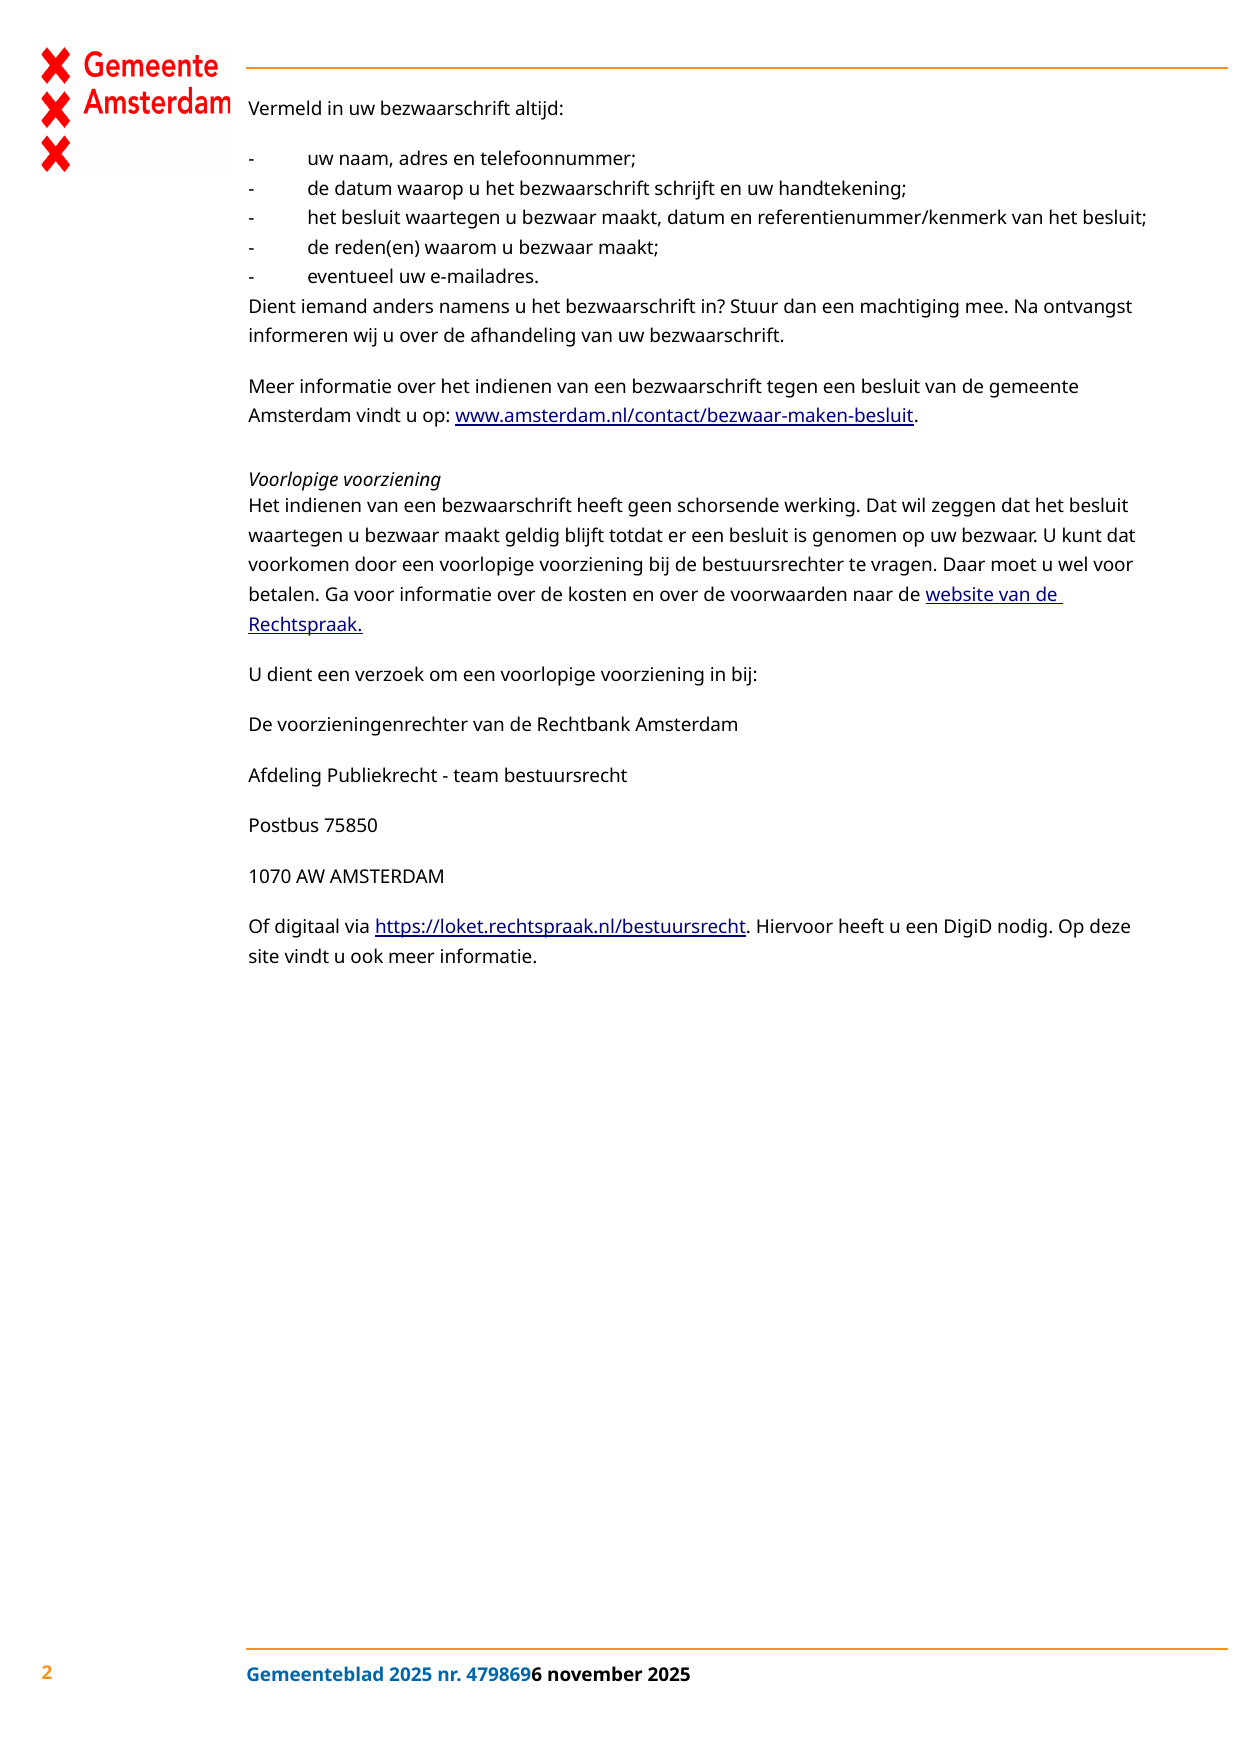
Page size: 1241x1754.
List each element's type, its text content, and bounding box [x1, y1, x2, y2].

text 1070 AW AMSTERDAM [248, 863, 1152, 888]
list het besluit waartegen u bezwaar maakt, datum en referentienummer/kenmerk van het besluit; [248, 204, 1152, 230]
list uw naam, adres en telefoonnummer; [248, 145, 1152, 171]
text Het indienen van een bezwaarschrift heeft geen schorsende werking. Dat wil zeggen dat het besluit waartegen u bezwaar maakt geldig blijft totdat er een besluit is genomen op uw bezwaar. U kunt dat voorkomen door een voorlopige voorziening bij de bestuursrechter te vragen. Daar moet u wel voor betalen. Ga voor informatie over de kosten en over de voorwaarden naar de website van de Rechtspraak. [248, 492, 1152, 636]
list eventueel uw e-mailadres. [248, 263, 1152, 289]
text U dient een verzoek om een voorlopige voorziening in bij: [248, 661, 1152, 687]
text De voorzieningenrechter van de Rechtbank Amsterdam [248, 712, 1152, 737]
list de datum waarop u het bezwaarschrift schrijft en uw handtekening; [248, 175, 1152, 201]
text Meer informatie over het indienen van een bezwaarschrift tegen een besluit van de gemeente Amsterdam vindt u op: www.amsterdam.nl/contact/bezwaar-maken-besluit. [248, 373, 1152, 428]
text Postbus 75850 [248, 812, 1152, 838]
text Voorlopige voorziening [248, 467, 1152, 492]
text Of digitaal via https://loket.rechtspraak.nl/bestuursrecht. Hiervoor heeft u een DigiD nodig. Op deze site vindt u ook meer informatie. [248, 913, 1152, 968]
list de reden(en) waarom u bezwaar maakt; [248, 234, 1152, 260]
text Vermeld in uw bezwaarschrift altijd: [248, 95, 1152, 121]
text Dient iemand anders namens u het bezwaarschrift in? Stuur dan een machtiging mee. Na ontvangst informeren wij u over de afhandeling van uw bezwaarschrift. [248, 293, 1152, 348]
text Afdeling Publiekrecht - team bestuursrecht [248, 762, 1152, 788]
picture [41, 47, 231, 172]
